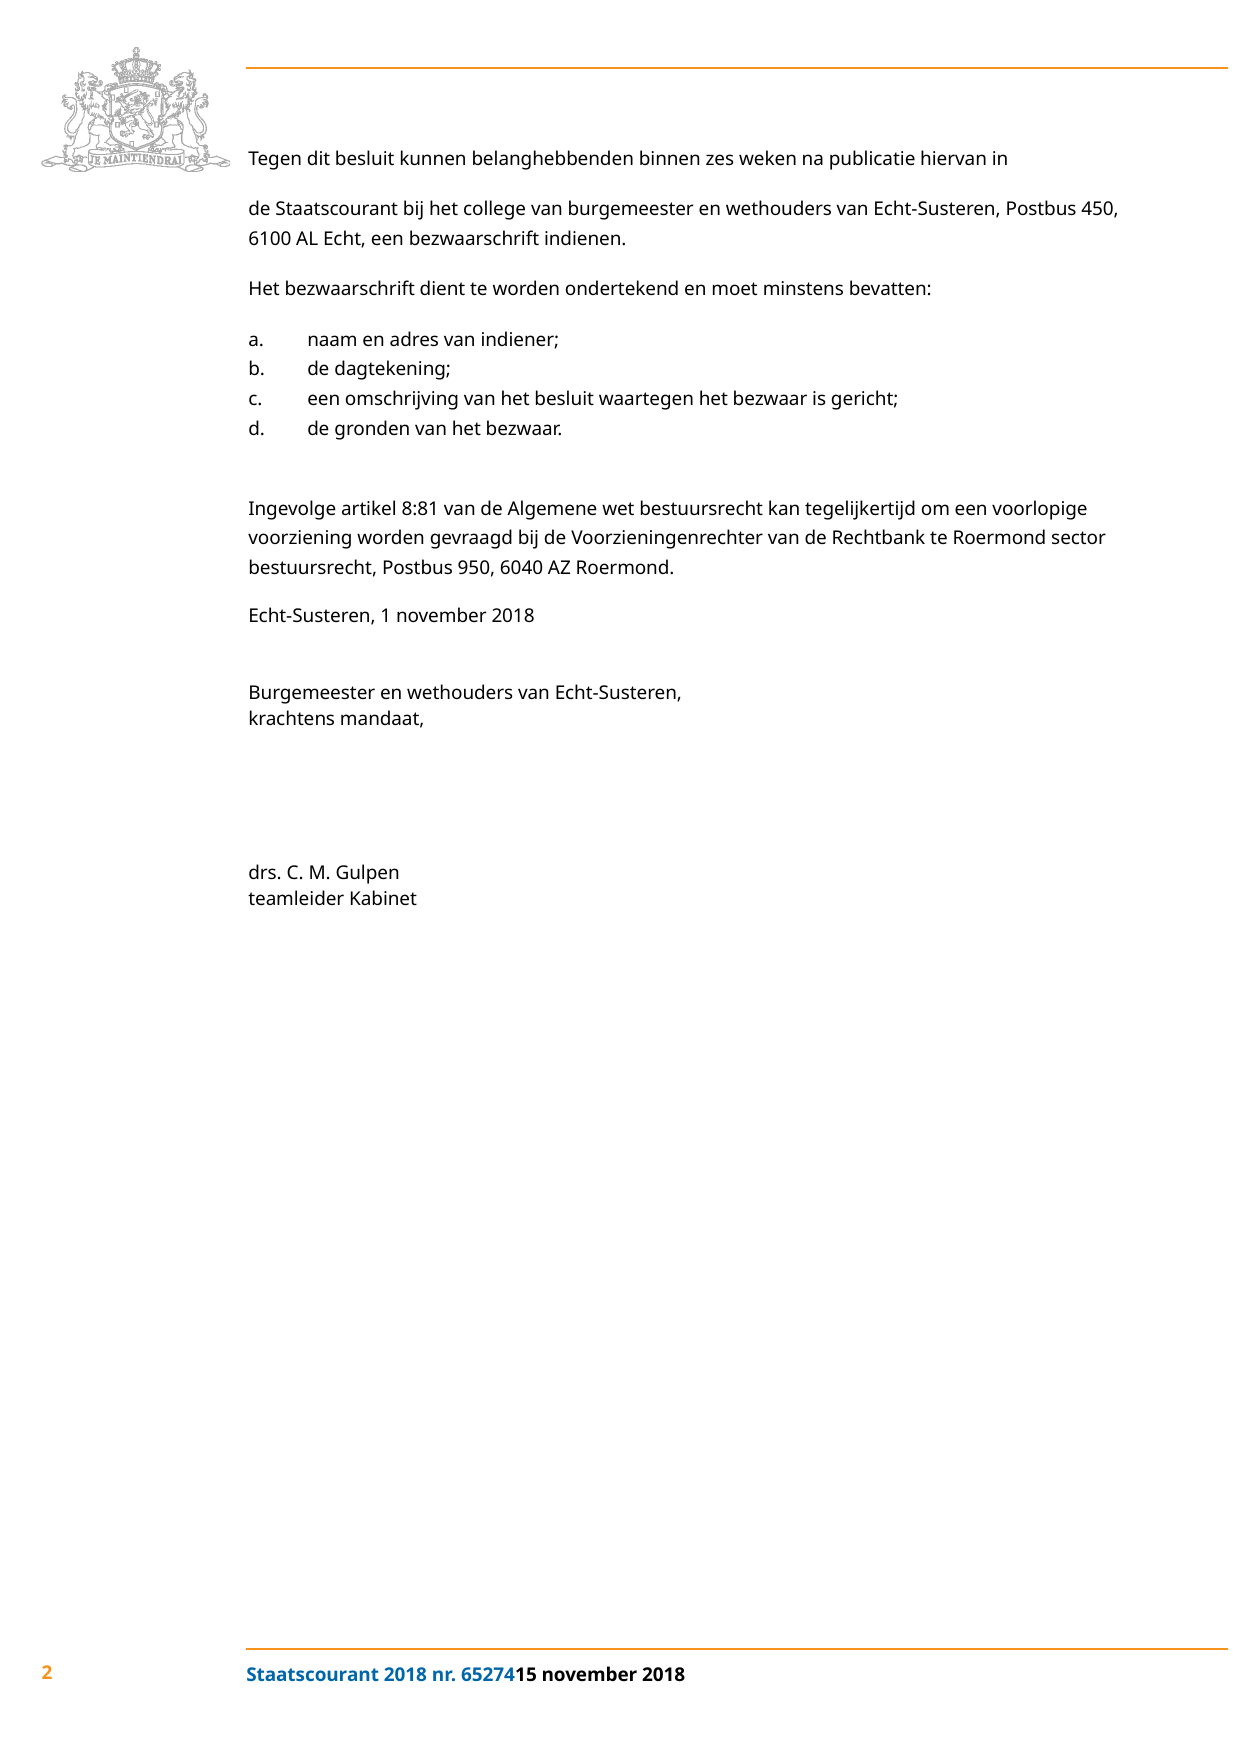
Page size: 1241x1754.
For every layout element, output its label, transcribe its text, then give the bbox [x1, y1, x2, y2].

text Tegen dit besluit kunnen belanghebbenden binnen zes weken na publicatie hiervan in [248, 145, 1152, 171]
text Echt-Susteren, 1 november 2018 [248, 602, 1152, 627]
text krachtens mandaat, [248, 705, 1152, 730]
text Ingevolge artikel 8:81 van de Algemene wet bestuursrecht kan tegelijkertijd om een voorlopige voorziening worden gevraagd bij de Voorzieningenrechter van de Rechtbank te Roermond sector bestuursrecht, Postbus 950, 6040 AZ Roermond. [248, 495, 1152, 580]
text Het bezwaarschrift dient te worden ondertekend en moet minstens bevatten: [248, 276, 1152, 301]
picture [41, 47, 231, 172]
list naam en adres van indiener; [248, 326, 1152, 352]
text teamleider Kabinet [248, 885, 1152, 911]
list een omschrijving van het besluit waartegen het bezwaar is gericht; [248, 385, 1152, 411]
text Burgemeester en wethouders van Echt-Susteren, [248, 679, 1152, 705]
text de Staatscourant bij het college van burgemeester en wethouders van Echt-Susteren, Postbus 450, 6100 AL Echt, een bezwaarschrift indienen. [248, 196, 1152, 251]
list de dagtekening; [248, 356, 1152, 381]
list de gronden van het bezwaar. [248, 415, 1152, 441]
text drs. C. M. Gulpen [248, 859, 1152, 885]
